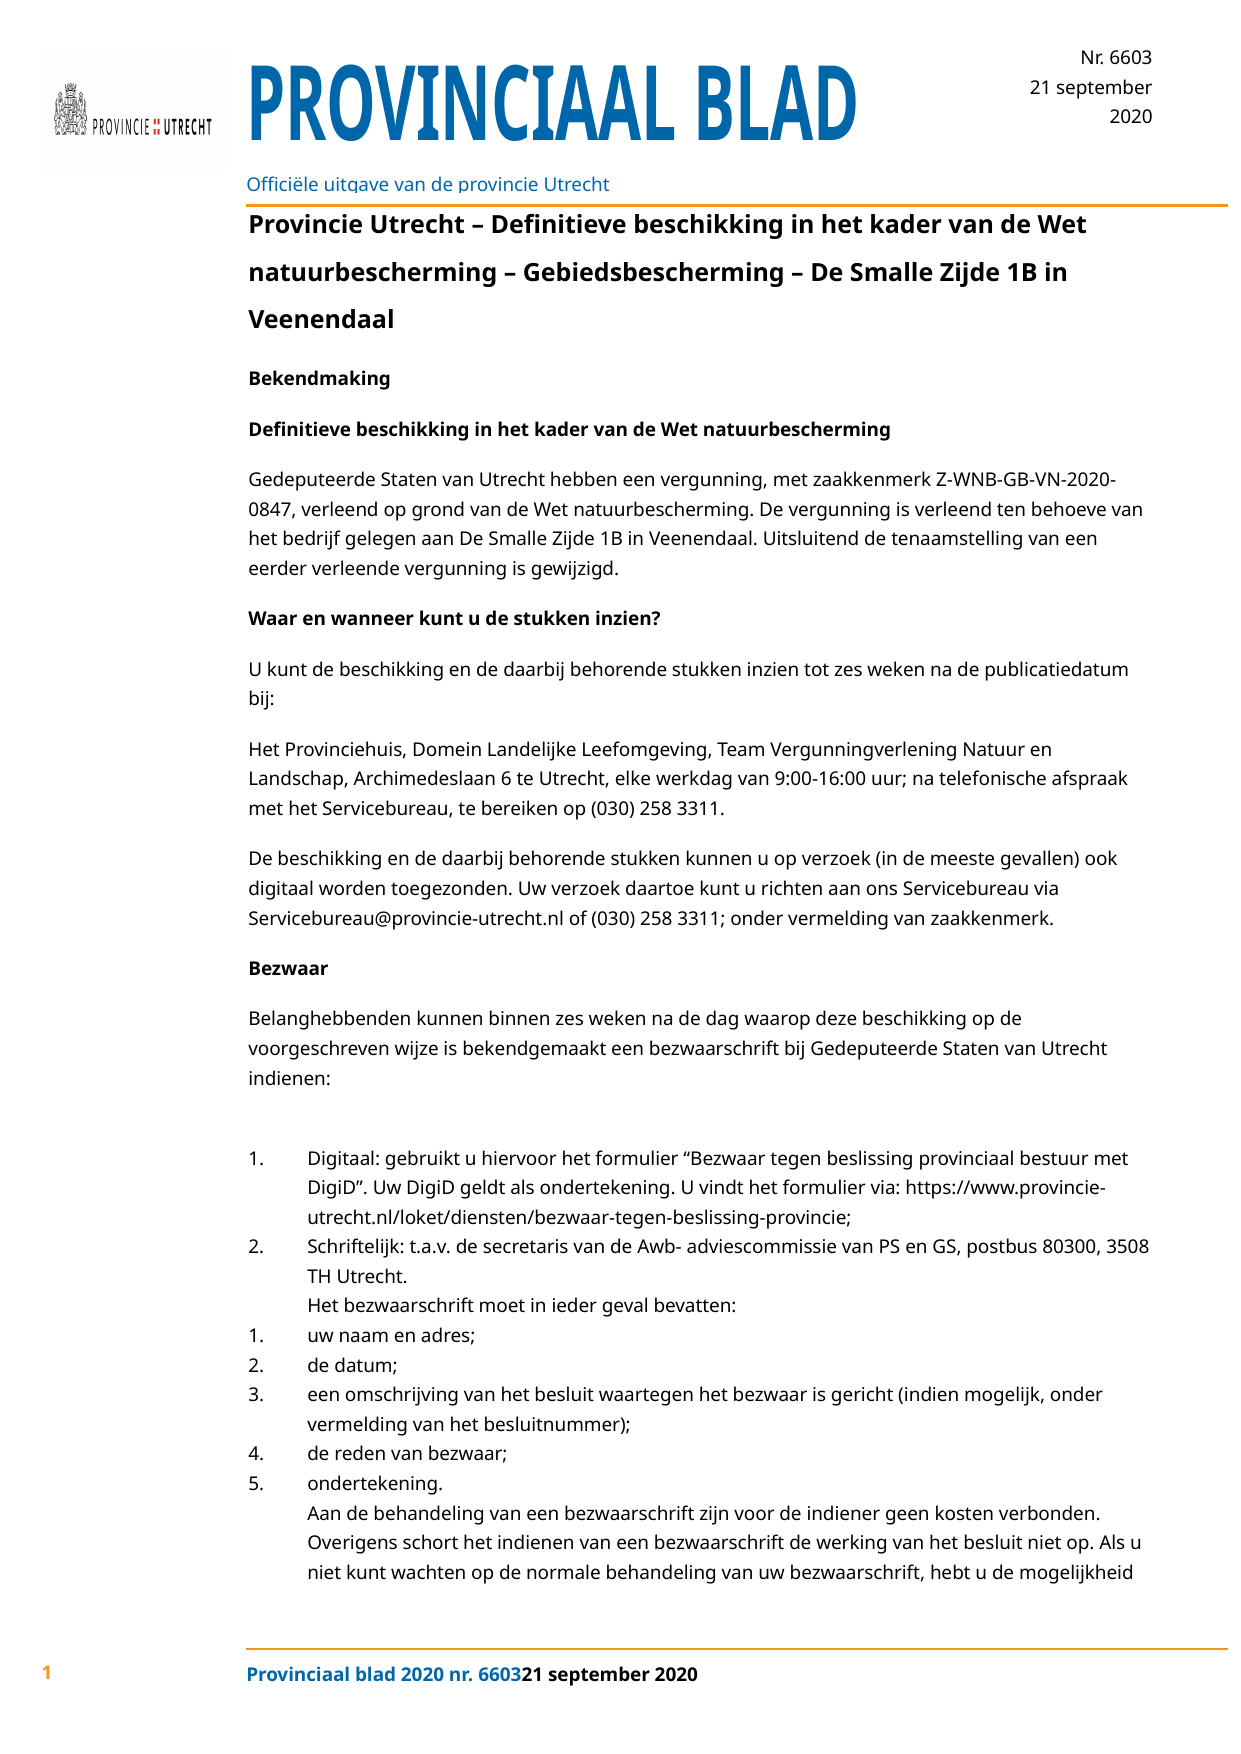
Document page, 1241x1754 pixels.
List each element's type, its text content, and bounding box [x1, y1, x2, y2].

text De beschikking en de daarbij behorende stukken kunnen u op verzoek (in de meeste gevallen) ook digitaal worden toegezonden. Uw verzoek daartoe kunt u richten aan ons Servicebureau via Servicebureau@provincie-utrecht.nl of (030) 258 3311; onder vermelding van zaakkenmerk. [248, 846, 1152, 930]
list Digitaal: gebruikt u hiervoor het formulier “Bezwaar tegen beslissing provinciaal bestuur met DigiD”. Uw DigiD geldt als ondertekening. U vindt het formulier via: https://www.provincie-utrecht.nl/loket/diensten/bezwaar-tegen-beslissing-provincie; [248, 1145, 1152, 1229]
text Belanghebbenden kunnen binnen zes weken na de dag waarop deze beschikking op de voorgeschreven wijze is bekendgemaakt een bezwaarschrift bij Gedeputeerde Staten van Utrecht indienen: [248, 1006, 1152, 1090]
list een omschrijving van het besluit waartegen het bezwaar is gericht (indien mogelijk, onder vermelding van het besluitnummer); [248, 1381, 1152, 1437]
list Overigens schort het indienen van een bezwaarschrift de werking van het besluit niet op. Als u niet kunt wachten op de normale behandeling van uw bezwaarschrift, hebt u de mogelijkheid [248, 1529, 1152, 1584]
list Schriftelijk: t.a.v. de secretaris van de Awb- adviescommissie van PS en GS, postbus 80300, 3508 TH Utrecht. [248, 1233, 1152, 1289]
text Provincie Utrecht – Definitieve beschikking in het kader van de Wet natuurbescherming – Gebiedsbescherming – De Smalle Zijde 1B in Veenendaal [248, 207, 1152, 336]
list Aan de behandeling van een bezwaarschrift zijn voor de indiener geen kosten verbonden. [248, 1500, 1152, 1525]
list uw naam en adres; [248, 1322, 1152, 1348]
list de datum; [248, 1352, 1152, 1377]
text Waar en wanneer kunt u de stukken inzien? [248, 606, 1152, 631]
list de reden van bezwaar; [248, 1441, 1152, 1466]
text Het Provinciehuis, Domein Landelijke Leefomgeving, Team Vergunningverlening Natuur en Landschap, Archimedeslaan 6 te Utrecht, elke werkdag van 9:00-16:00 uur; na telefonische afspraak met het Servicebureau, te bereiken op (030) 258 3311. [248, 736, 1152, 821]
text Bekendmaking [248, 366, 1152, 391]
text U kunt de beschikking en de daarbij behorende stukken inzien tot zes weken na de publicatiedatum bij: [248, 656, 1152, 711]
picture [41, 47, 231, 172]
text Gedeputeerde Staten van Utrecht hebben een vergunning, met zaakkenmerk Z-WNB-GB-VN-2020-0847, verleend op grond van de Wet natuurbescherming. De vergunning is verleend ten behoeve van het bedrijf gelegen aan De Smalle Zijde 1B in Veenendaal. Uitsluitend de tenaamstelling van een eerder verleende vergunning is gewijzigd. [248, 466, 1152, 581]
text Definitieve beschikking in het kader van de Wet natuurbescherming [248, 416, 1152, 442]
list Het bezwaarschrift moet in ieder geval bevatten: [248, 1293, 1152, 1318]
list ondertekening. [248, 1470, 1152, 1496]
text Bezwaar [248, 955, 1152, 981]
